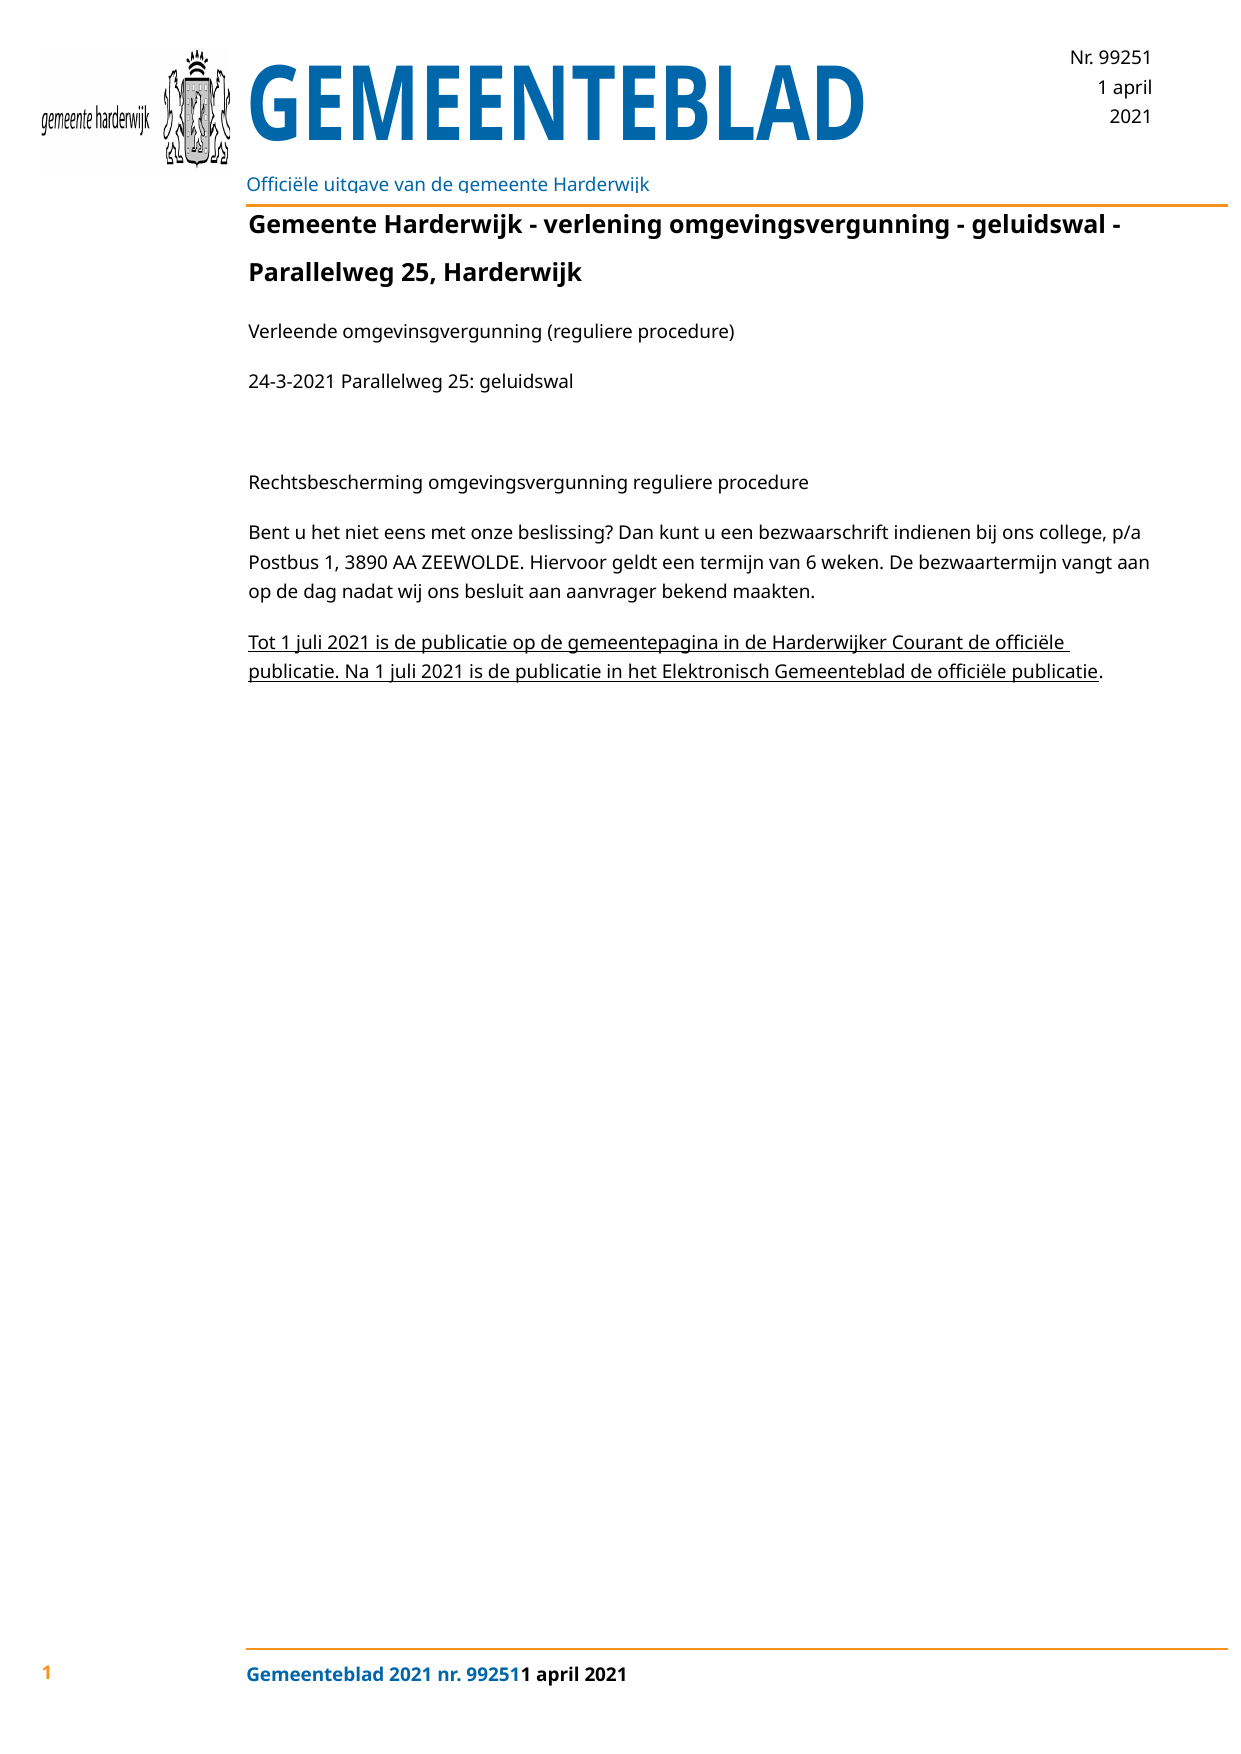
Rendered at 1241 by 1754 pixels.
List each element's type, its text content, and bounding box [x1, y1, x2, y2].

text Tot 1 juli 2021 is de publicatie op de gemeentepagina in de Harderwijker Courant de officiële publicatie. Na 1 juli 2021 is de publicatie in het Elektronisch Gemeenteblad de officiële publicatie. [248, 629, 1152, 684]
text Verleende omgevinsgvergunning (reguliere procedure) [248, 318, 1152, 344]
text Gemeente Harderwijk - verlening omgevingsvergunning - geluidswal - Parallelweg 25, Harderwijk [248, 207, 1152, 288]
text 24-3-2021 Parallelweg 25: geluidswal [248, 368, 1152, 394]
text Bent u het niet eens met onze beslissing? Dan kunt u een bezwaarschrift indienen bij ons college, p/a Postbus 1, 3890 AA ZEEWOLDE. Hiervoor geldt een termijn van 6 weken. De bezwaartermijn vangt aan op de dag nadat wij ons besluit aan aanvrager bekend maakten. [248, 519, 1152, 604]
text Rechtsbescherming omgevingsvergunning reguliere procedure [248, 469, 1152, 495]
picture [41, 47, 231, 172]
